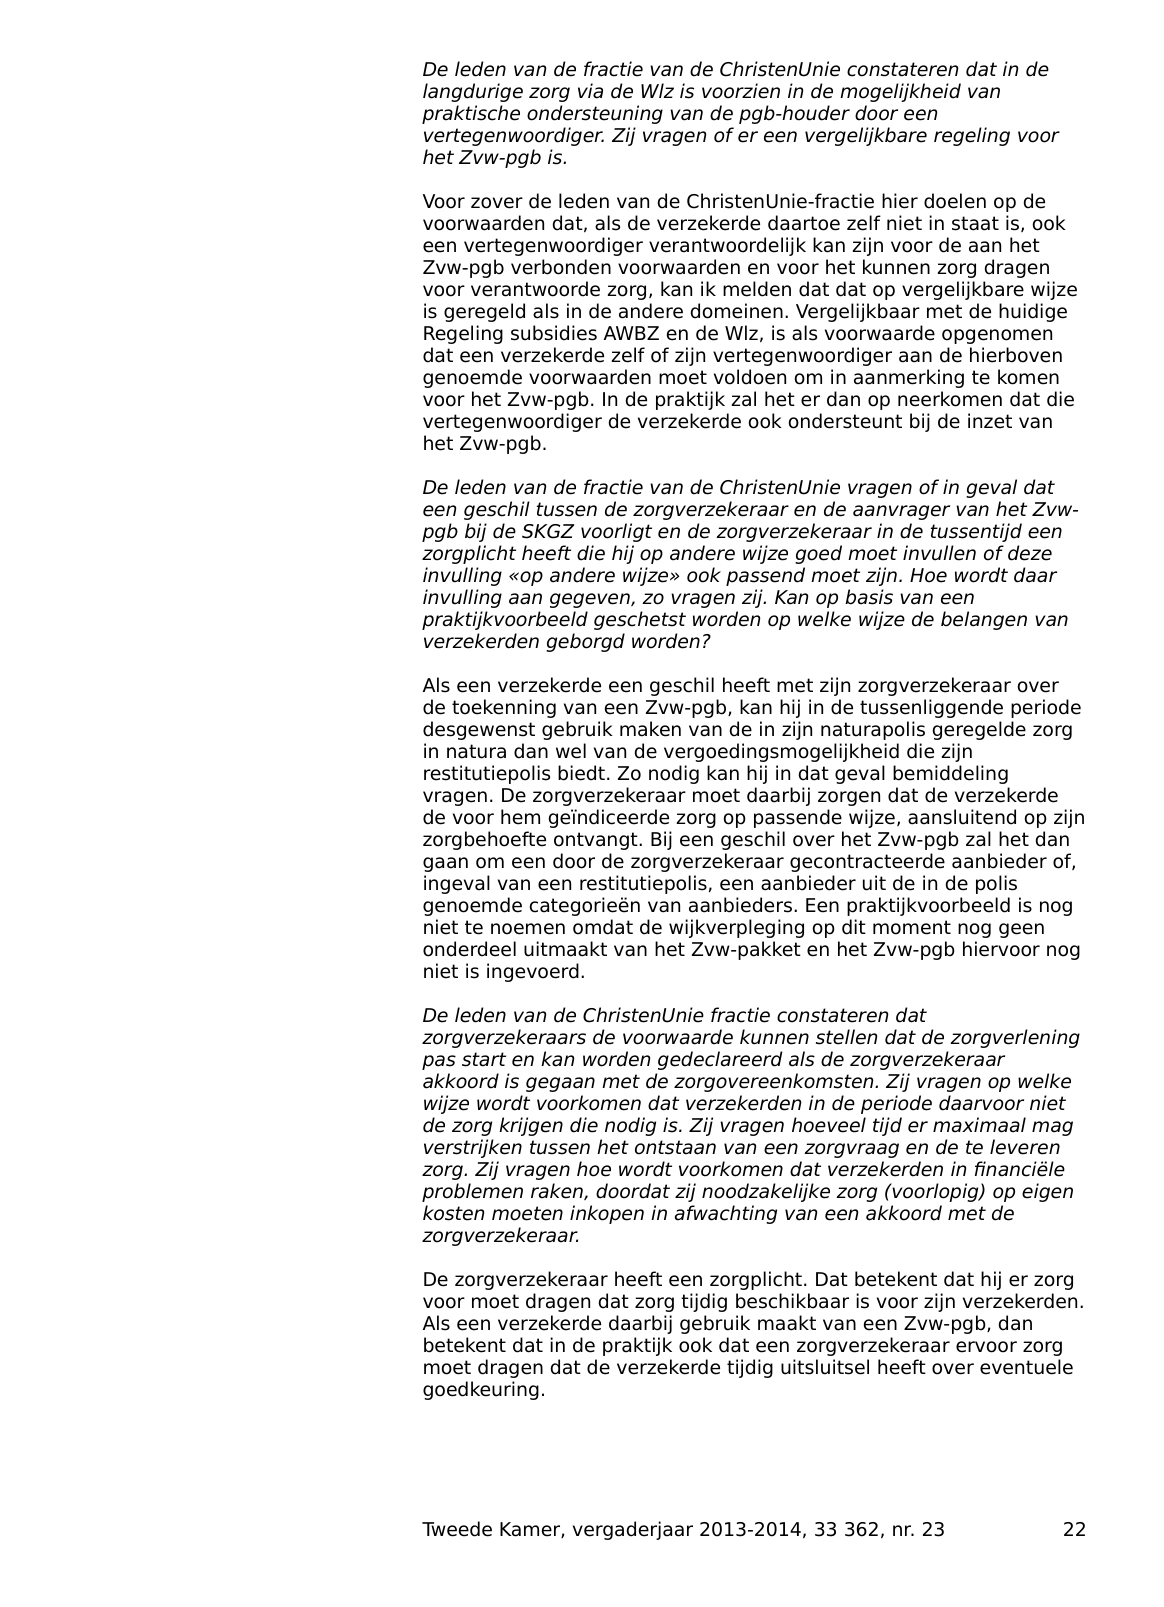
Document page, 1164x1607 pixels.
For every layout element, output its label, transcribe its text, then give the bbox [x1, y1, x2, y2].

text De leden van de fractie van de ChristenUnie vragen of in geval dat een geschil tussen de zorgverzekeraar en de aanvrager van het Zvw-pgb bij de SKGZ voorligt en de zorgverzekeraar in de tussentijd een zorgplicht heeft die hij op andere wijze goed moet invullen of deze invulling «op andere wijze» ook passend moet zijn. Hoe wordt daar invulling aan gegeven, zo vragen zij. Kan op basis van een praktijkvoorbeeld geschetst worden op welke wijze de belangen van verzekerden geborgd worden? [422, 477, 1087, 653]
text De leden van de fractie van de ChristenUnie constateren dat in de langdurige zorg via de Wlz is voorzien in de mogelijkheid van praktische ondersteuning van de pgb-houder door een vertegenwoordiger. Zij vragen of er een vergelijkbare regeling voor het Zvw-pgb is. [422, 59, 1087, 169]
text Voor zover de leden van de ChristenUnie-fractie hier doelen op de voorwaarden dat, als de verzekerde daartoe zelf niet in staat is, ook een vertegenwoordiger verantwoordelijk kan zijn voor de aan het Zvw-pgb verbonden voorwaarden en voor het kunnen zorg dragen voor verantwoorde zorg, kan ik melden dat dat op vergelijkbare wijze is geregeld als in de andere domeinen. Vergelijkbaar met de huidige Regeling subsidies AWBZ en de Wlz, is als voorwaarde opgenomen dat een verzekerde zelf of zijn vertegenwoordiger aan de hierboven genoemde voorwaarden moet voldoen om in aanmerking te komen voor het Zvw-pgb. In de praktijk zal het er dan op neerkomen dat die vertegenwoordiger de verzekerde ook ondersteunt bij de inzet van het Zvw-pgb. [422, 191, 1087, 455]
text De zorgverzekeraar heeft een zorgplicht. Dat betekent dat hij er zorg voor moet dragen dat zorg tijdig beschikbaar is voor zijn verzekerden. Als een verzekerde daarbij gebruik maakt van een Zvw-pgb, dan betekent dat in de praktijk ook dat een zorgverzekeraar ervoor zorg moet dragen dat de verzekerde tijdig uitsluitsel heeft over eventuele goedkeuring. [422, 1269, 1087, 1401]
text De leden van de ChristenUnie fractie constateren dat zorgverzekeraars de voorwaarde kunnen stellen dat de zorgverlening pas start en kan worden gedeclareerd als de zorgverzekeraar akkoord is gegaan met de zorgovereenkomsten. Zij vragen op welke wijze wordt voorkomen dat verzekerden in de periode daarvoor niet de zorg krijgen die nodig is. Zij vragen hoeveel tijd er maximaal mag verstrijken tussen het ontstaan van een zorgvraag en de te leveren zorg. Zij vragen hoe wordt voorkomen dat verzekerden in financiële problemen raken, doordat zij noodzakelijke zorg (voorlopig) op eigen kosten moeten inkopen in afwachting van een akkoord met de zorgverzekeraar. [422, 1005, 1087, 1247]
text Als een verzekerde een geschil heeft met zijn zorgverzekeraar over de toekenning van een Zvw-pgb, kan hij in de tussenliggende periode desgewenst gebruik maken van de in zijn naturapolis geregelde zorg in natura dan wel van de vergoedingsmogelijkheid die zijn restitutiepolis biedt. Zo nodig kan hij in dat geval bemiddeling vragen. De zorgverzekeraar moet daarbij zorgen dat de verzekerde de voor hem geïndiceerde zorg op passende wijze, aansluitend op zijn zorgbehoefte ontvangt. Bij een geschil over het Zvw-pgb zal het dan gaan om een door de zorgverzekeraar gecontracteerde aanbieder of, ingeval van een restitutiepolis, een aanbieder uit de in de polis genoemde categorieën van aanbieders. Een praktijkvoorbeeld is nog niet te noemen omdat de wijkverpleging op dit moment nog geen onderdeel uitmaakt van het Zvw-pakket en het Zvw-pgb hiervoor nog niet is ingevoerd. [422, 675, 1087, 983]
